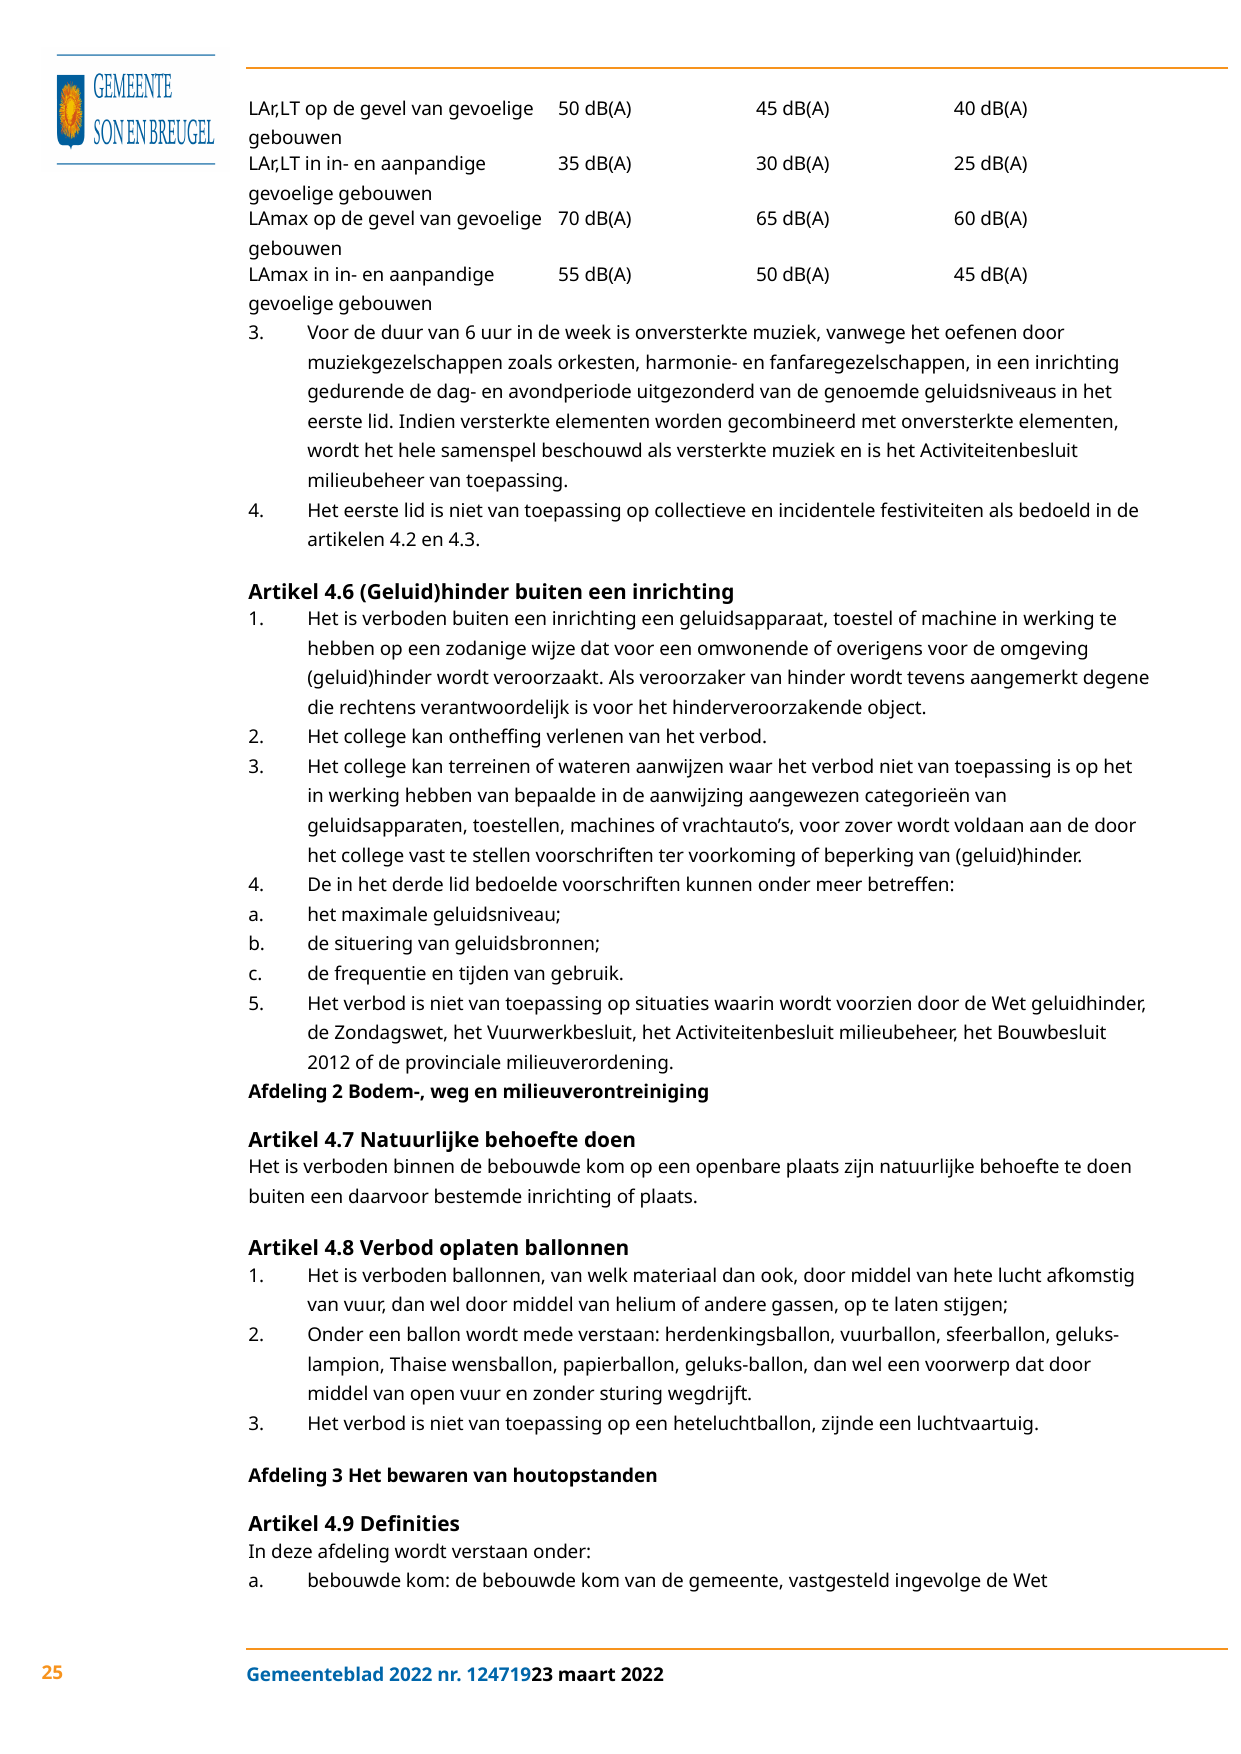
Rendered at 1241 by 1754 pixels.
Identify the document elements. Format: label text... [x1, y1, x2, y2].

list de situering van geluidsbronnen; [248, 931, 1152, 956]
list Voor de duur van 6 uur in de week is onversterkte muziek, vanwege het oefenen door muziekgezelschappen zoals orkesten, harmonie- en fanfaregezelschappen, in een inrichting gedurende de dag- en avondperiode uitgezonderd van de genoemde geluidsniveaus in het eerste lid. Indien versterkte elementen worden gecombineerd met onversterkte elementen, wordt het hele samenspel beschouwd als versterkte muziek en is het Activiteitenbesluit milieubeheer van toepassing. [248, 319, 1152, 493]
text In deze afdeling wordt verstaan onder: [248, 1538, 1152, 1564]
table_cell 35 dB(A) [558, 150, 756, 205]
table_cell 30 dB(A) [756, 150, 954, 205]
list Het is verboden buiten een inrichting een geluidsapparaat, toestel of machine in werking te hebben op een zodanige wijze dat voor een omwonende of overigens voor de omgeving (geluid)hinder wordt veroorzaakt. Als veroorzaker van hinder wordt tevens aangemerkt degene die rechtens verantwoordelijk is voor het hinderveroorzakende object. [248, 605, 1152, 720]
list Het college kan ontheffing verlenen van het verbod. [248, 723, 1152, 749]
table_cell 50 dB(A) [756, 261, 954, 316]
table_cell 40 dB(A) [954, 95, 1152, 150]
list de frequentie en tijden van gebruik. [248, 960, 1152, 986]
table_cell 45 dB(A) [756, 95, 954, 150]
table_cell 65 dB(A) [756, 205, 954, 261]
text Artikel 4.8 Verbod oplaten ballonnen [248, 1233, 1152, 1262]
list het maximale geluidsniveau; [248, 901, 1152, 927]
text Artikel 4.9 Definities [248, 1509, 1152, 1538]
list Het is verboden ballonnen, van welk materiaal dan ook, door middel van hete lucht afkomstig van vuur, dan wel door middel van helium of andere gassen, op te laten stijgen; [248, 1262, 1152, 1317]
list Het college kan terreinen of wateren aanwijzen waar het verbod niet van toepassing is op het in werking hebben van bepaalde in de aanwijzing aangewezen categorieën van geluidsapparaten, toestellen, machines of vrachtauto’s, voor zover wordt voldaan aan de door het college vast te stellen voorschriften ter voorkoming of beperking van (geluid)hinder. [248, 753, 1152, 868]
table_cell LAr,LT op de gevel van gevoelige gebouwen [248, 95, 558, 150]
list Het verbod is niet van toepassing op situaties waarin wordt voorzien door de Wet geluidhinder, de Zondagswet, het Vuurwerkbesluit, het Activiteitenbesluit milieubeheer, het Bouwbesluit 2012 of de provinciale milieuverordening. [248, 990, 1152, 1075]
list Onder een ballon wordt mede verstaan: herdenkingsballon, vuurballon, sfeerballon, geluks-lampion, Thaise wensballon, papierballon, geluks-ballon, dan wel een voorwerp dat door middel van open vuur en zonder sturing wegdrijft. [248, 1321, 1152, 1406]
list Het verbod is niet van toepassing op een heteluchtballon, zijnde een luchtvaartuig. [248, 1410, 1152, 1436]
table_cell 70 dB(A) [558, 205, 756, 261]
table_cell 45 dB(A) [954, 261, 1152, 316]
text Artikel 4.7 Natuurlijke behoefte doen [248, 1125, 1152, 1153]
table_cell LAmax in in- en aanpandige gevoelige gebouwen [248, 261, 558, 316]
text Het is verboden binnen de bebouwde kom op een openbare plaats zijn natuurlijke behoefte te doen buiten een daarvoor bestemde inrichting of plaats. [248, 1153, 1152, 1209]
table_cell 55 dB(A) [558, 261, 756, 316]
table_cell 25 dB(A) [954, 150, 1152, 205]
table_cell LAmax op de gevel van gevoelige gebouwen [248, 205, 558, 261]
list De in het derde lid bedoelde voorschriften kunnen onder meer betreffen: [248, 871, 1152, 897]
table_cell 60 dB(A) [954, 205, 1152, 261]
list Het eerste lid is niet van toepassing op collectieve en incidentele festiviteiten als bedoeld in de artikelen 4.2 en 4.3. [248, 497, 1152, 552]
list bebouwde kom: de bebouwde kom van de gemeente, vastgesteld ingevolge de Wet [248, 1568, 1152, 1593]
text Afdeling 3 Het bewaren van houtopstanden [248, 1460, 1152, 1489]
table_cell 50 dB(A) [558, 95, 756, 150]
picture [41, 47, 231, 172]
table_cell LAr,LT in in- en aanpandige gevoelige gebouwen [248, 150, 558, 205]
text Afdeling 2 Bodem-, weg en milieuverontreiniging [248, 1078, 1152, 1104]
text Artikel 4.6 (Geluid)hinder buiten een inrichting [248, 577, 1152, 605]
